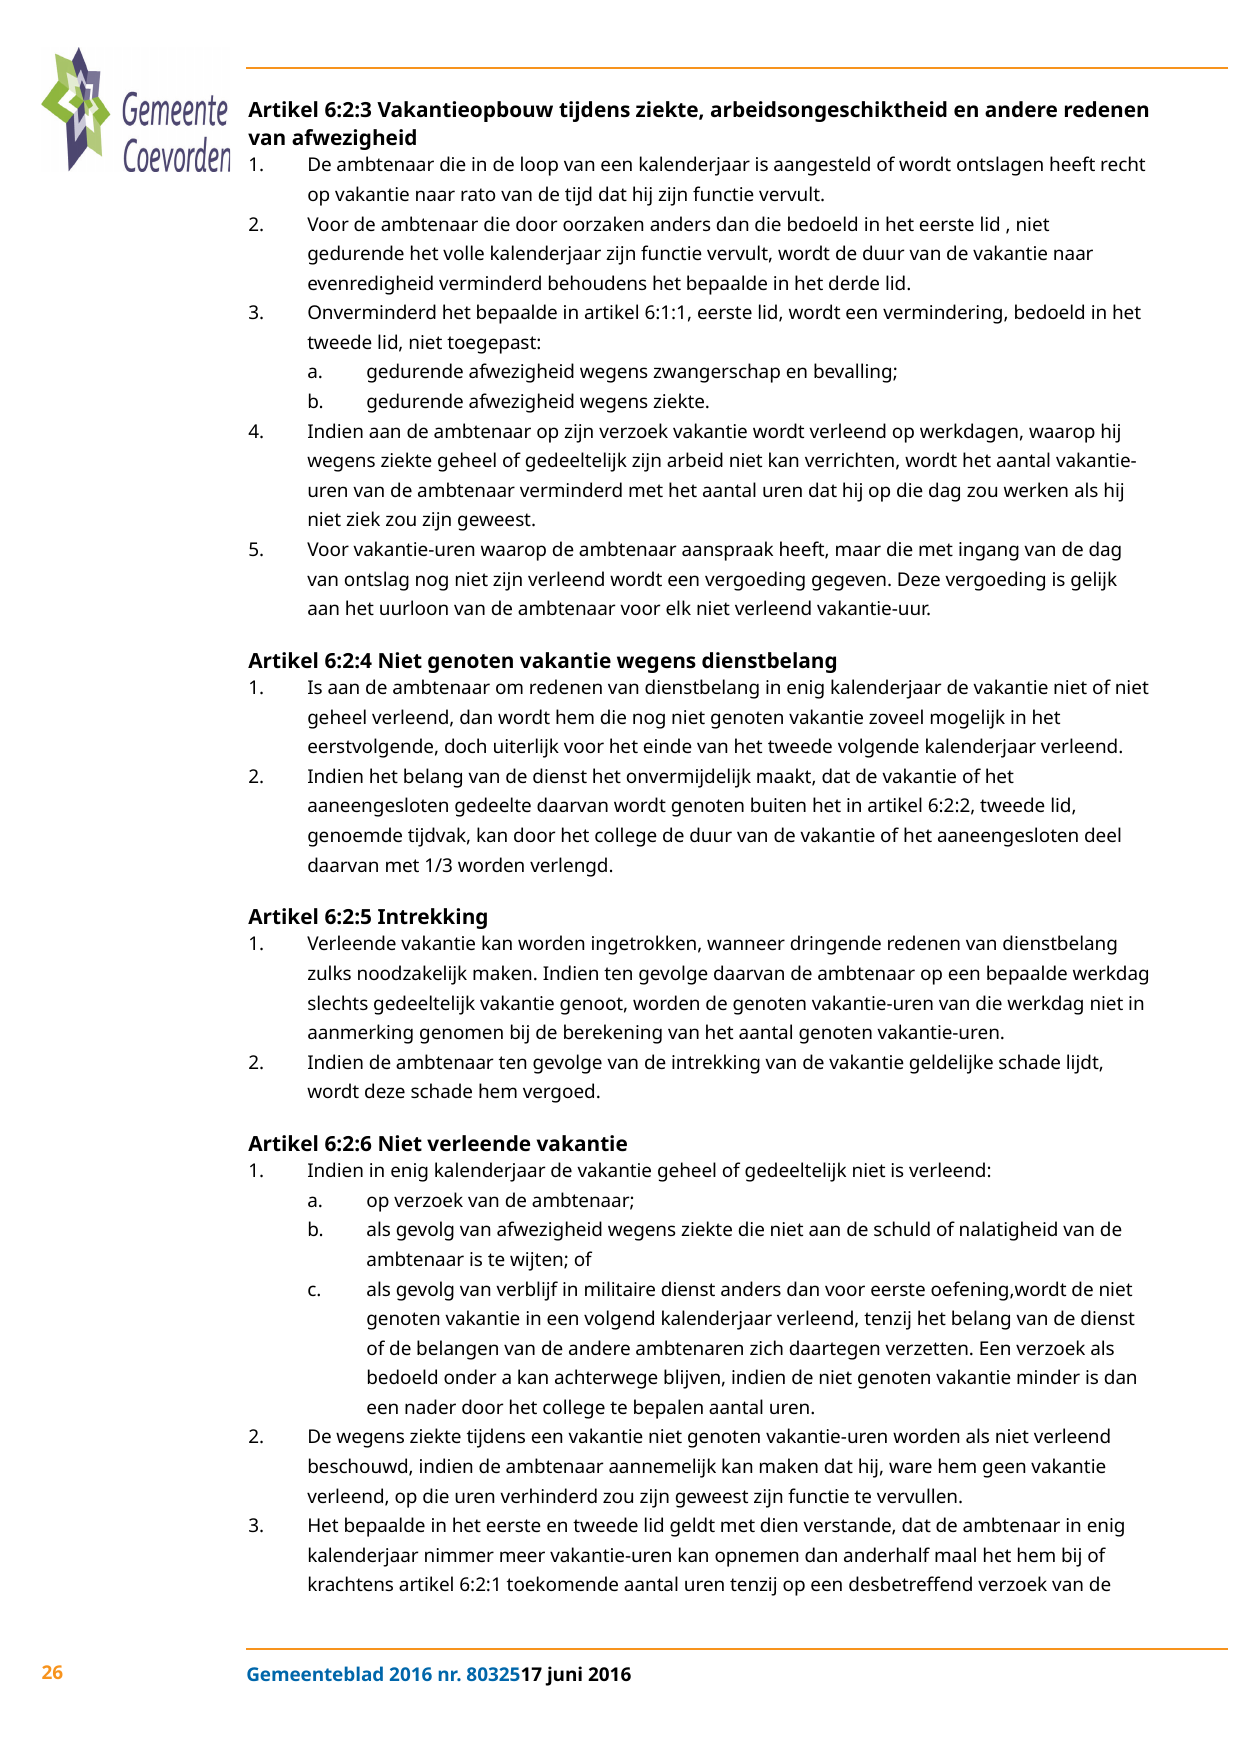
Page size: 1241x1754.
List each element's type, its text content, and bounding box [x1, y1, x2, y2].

list Indien het belang van de dienst het onvermijdelijk maakt, dat de vakantie of het aaneengesloten gedeelte daarvan wordt genoten buiten het in artikel 6:2:2, tweede lid, genoemde tijdvak, kan door het college de duur van de vakantie of het aaneengesloten deel daarvan met 1/3 worden verlengd. [248, 763, 1152, 877]
list als gevolg van verblijf in militaire dienst anders dan voor eerste oefening,wordt de niet genoten vakantie in een volgend kalenderjaar verleend, tenzij het belang van de dienst of de belangen van de andere ambtenaren zich daartegen verzetten. Een verzoek als bedoeld onder a kan achterwege blijven, indien de niet genoten vakantie minder is dan een nader door het college te bepalen aantal uren. [307, 1276, 1152, 1420]
picture [41, 47, 231, 172]
list Indien aan de ambtenaar op zijn verzoek vakantie wordt verleend op werkdagen, waarop hij wegens ziekte geheel of gedeeltelijk zijn arbeid niet kan verrichten, wordt het aantal vakantie-uren van de ambtenaar verminderd met het aantal uren dat hij op die dag zou werken als hij niet ziek zou zijn geweest. [248, 418, 1152, 532]
list Het bepaalde in het eerste en tweede lid geldt met dien verstande, dat de ambtenaar in enig kalenderjaar nimmer meer vakantie-uren kan opnemen dan anderhalf maal het hem bij of krachtens artikel 6:2:1 toekomende aantal uren tenzij op een desbetreffend verzoek van de [248, 1512, 1152, 1597]
list Indien in enig kalenderjaar de vakantie geheel of gedeeltelijk niet is verleend: [248, 1157, 1152, 1183]
text Artikel 6:2:6 Niet verleende vakantie [248, 1129, 1152, 1157]
text Artikel 6:2:5 Intrekking [248, 902, 1152, 931]
list op verzoek van de ambtenaar; [307, 1187, 1152, 1213]
list Onverminderd het bepaalde in artikel 6:1:1, eerste lid, wordt een vermindering, bedoeld in het tweede lid, niet toegepast: [248, 299, 1152, 355]
list als gevolg van afwezigheid wegens ziekte die niet aan de schuld of nalatigheid van de ambtenaar is te wijten; of [307, 1217, 1152, 1272]
text Artikel 6:2:4 Niet genoten vakantie wegens dienstbelang [248, 646, 1152, 674]
list De ambtenaar die in de loop van een kalenderjaar is aangesteld of wordt ontslagen heeft recht op vakantie naar rato van de tijd dat hij zijn functie vervult. [248, 152, 1152, 207]
list De wegens ziekte tijdens een vakantie niet genoten vakantie-uren worden als niet verleend beschouwd, indien de ambtenaar aannemelijk kan maken dat hij, ware hem geen vakantie verleend, op die uren verhinderd zou zijn geweest zijn functie te vervullen. [248, 1424, 1152, 1508]
list Indien de ambtenaar ten gevolge van de intrekking van de vakantie geldelijke schade lijdt, wordt deze schade hem vergoed. [248, 1049, 1152, 1104]
text Artikel 6:2:3 Vakantieopbouw tijdens ziekte, arbeidsongeschiktheid en andere redenen van afwezigheid [248, 95, 1152, 152]
list gedurende afwezigheid wegens ziekte. [307, 388, 1152, 414]
list Verleende vakantie kan worden ingetrokken, wanneer dringende redenen van dienstbelang zulks noodzakelijk maken. Indien ten gevolge daarvan de ambtenaar op een bepaalde werkdag slechts gedeeltelijk vakantie genoot, worden de genoten vakantie-uren van die werkdag niet in aanmerking genomen bij de berekening van het aantal genoten vakantie-uren. [248, 931, 1152, 1045]
list gedurende afwezigheid wegens zwangerschap en bevalling; [307, 359, 1152, 384]
list Voor vakantie-uren waarop de ambtenaar aanspraak heeft, maar die met ingang van de dag van ontslag nog niet zijn verleend wordt een vergoeding gegeven. Deze vergoeding is gelijk aan het uurloon van de ambtenaar voor elk niet verleend vakantie-uur. [248, 536, 1152, 621]
list Is aan de ambtenaar om redenen van dienstbelang in enig kalenderjaar de vakantie niet of niet geheel verleend, dan wordt hem die nog niet genoten vakantie zoveel mogelijk in het eerstvolgende, doch uiterlijk voor het einde van het tweede volgende kalenderjaar verleend. [248, 674, 1152, 759]
list Voor de ambtenaar die door oorzaken anders dan die bedoeld in het eerste lid , niet gedurende het volle kalenderjaar zijn functie vervult, wordt de duur van de vakantie naar evenredigheid verminderd behoudens het bepaalde in het derde lid. [248, 211, 1152, 296]
